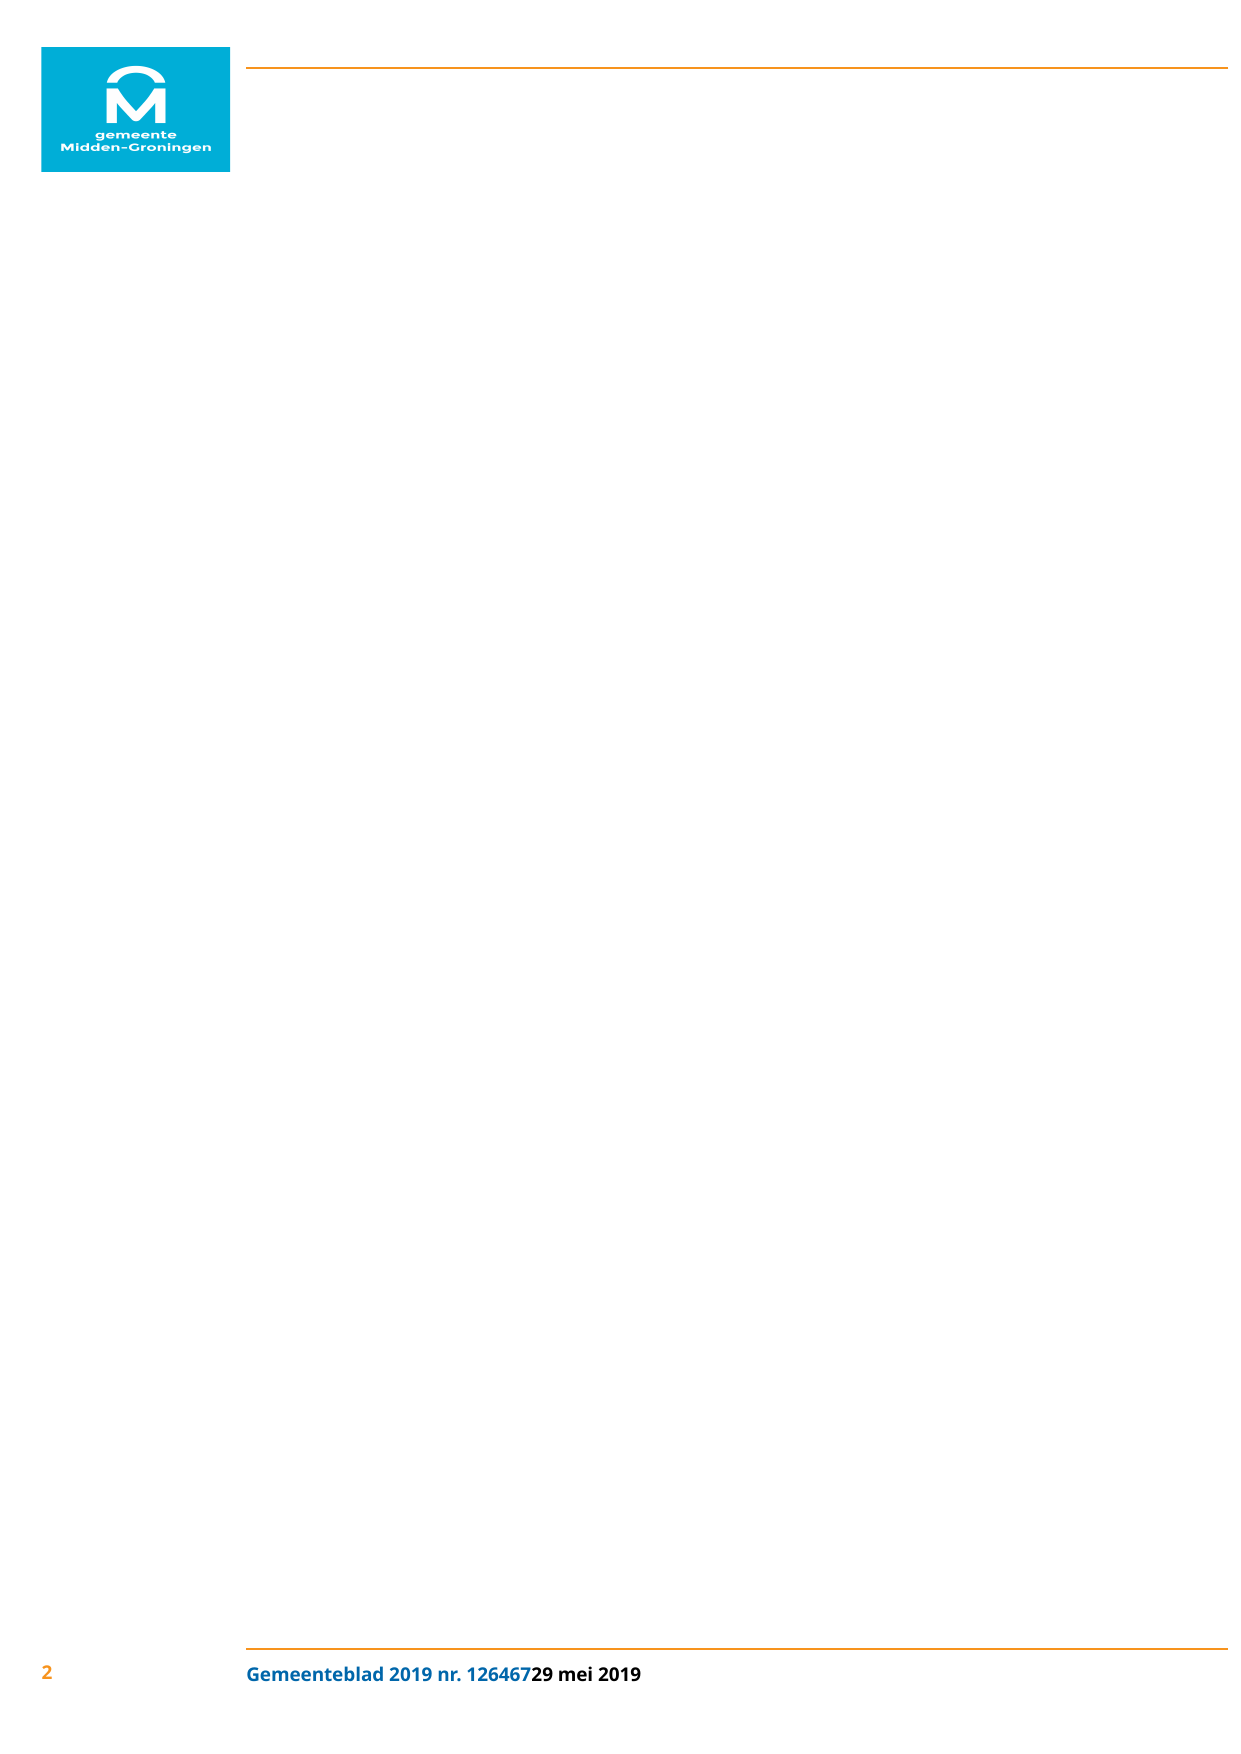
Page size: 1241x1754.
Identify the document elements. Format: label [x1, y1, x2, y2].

picture [107, 89, 165, 122]
picture [184, 146, 190, 153]
picture [108, 66, 164, 82]
